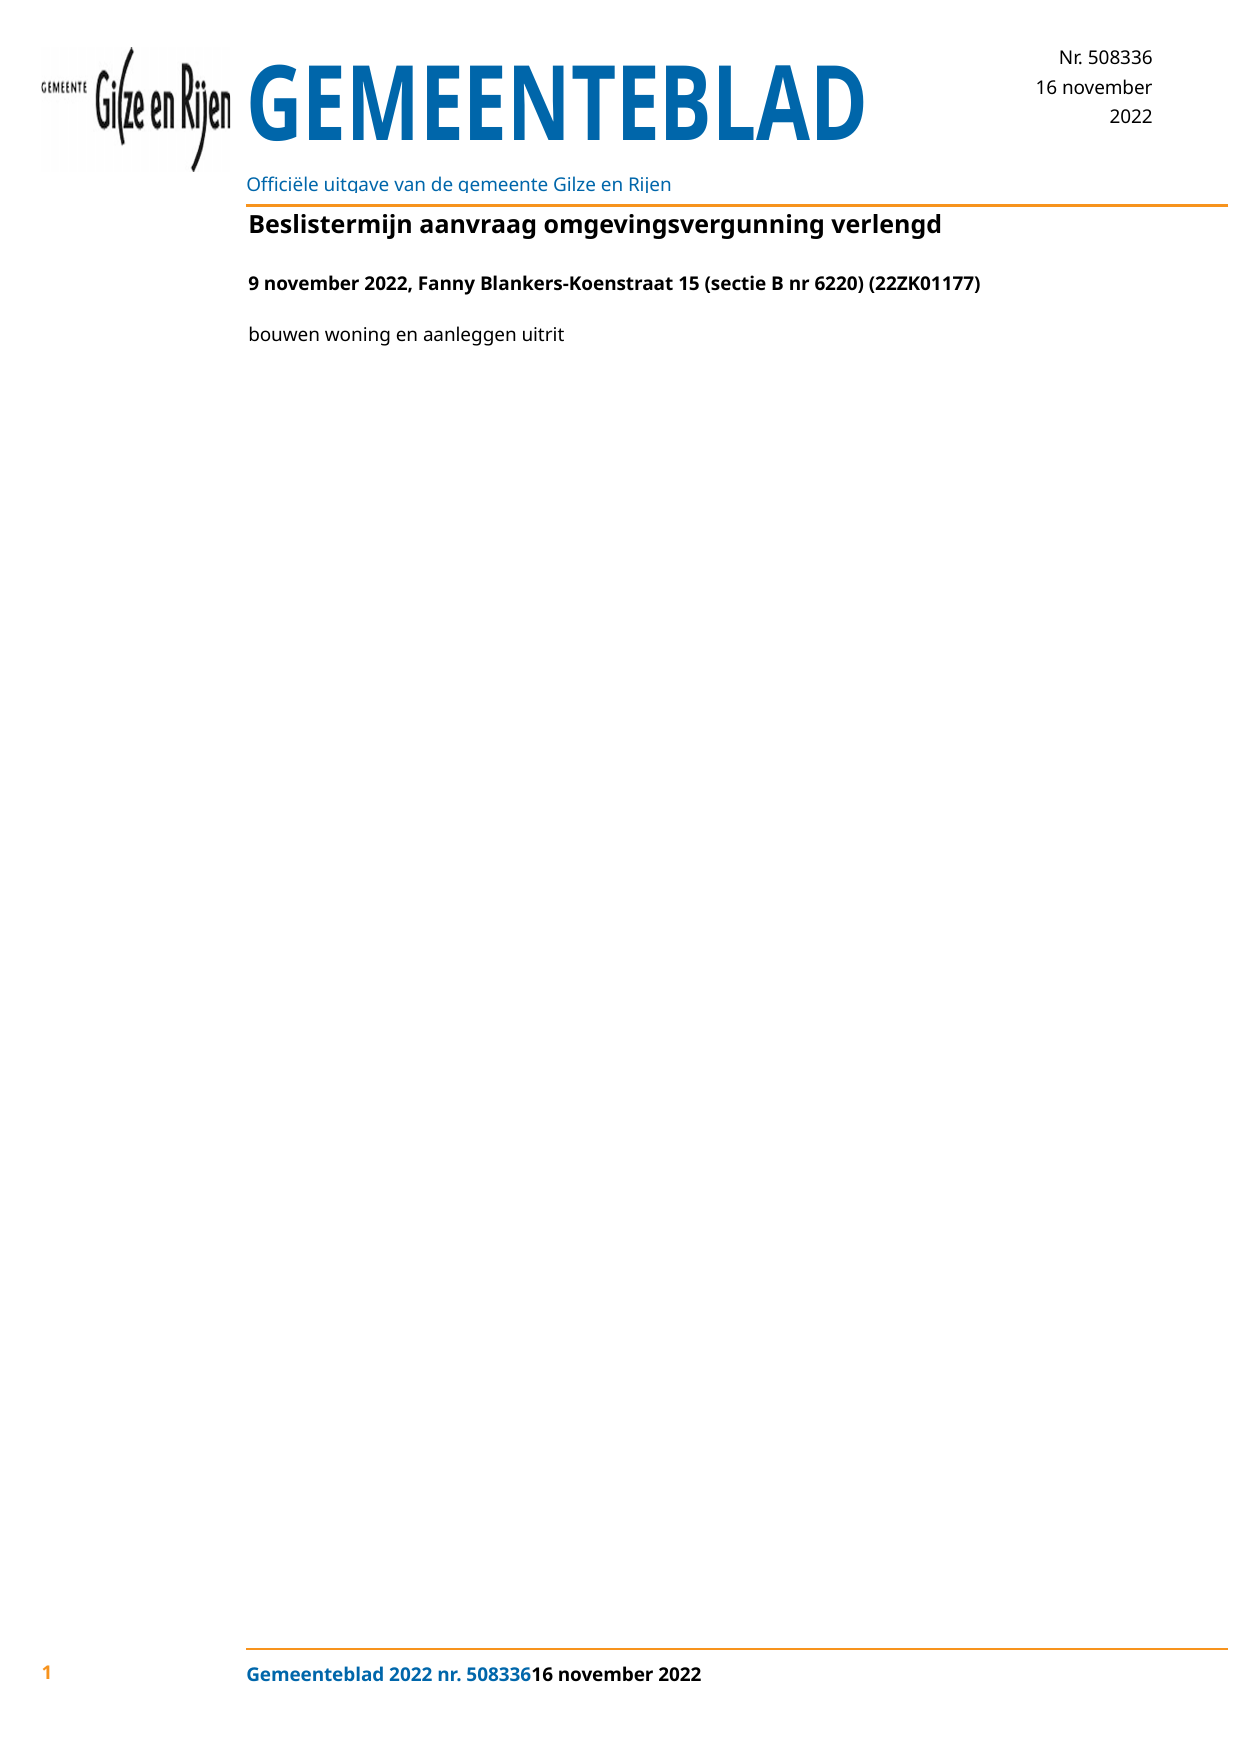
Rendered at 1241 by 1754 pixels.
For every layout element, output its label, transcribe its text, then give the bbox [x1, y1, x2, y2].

text 9 november 2022, Fanny Blankers-Koenstraat 15 (sectie B nr 6220) (22ZK01177) [248, 270, 1152, 296]
picture [41, 47, 231, 172]
text Beslistermijn aanvraag omgevingsvergunning verlengd [248, 207, 1152, 241]
text bouwen woning en aanleggen uitrit [248, 321, 1152, 346]
